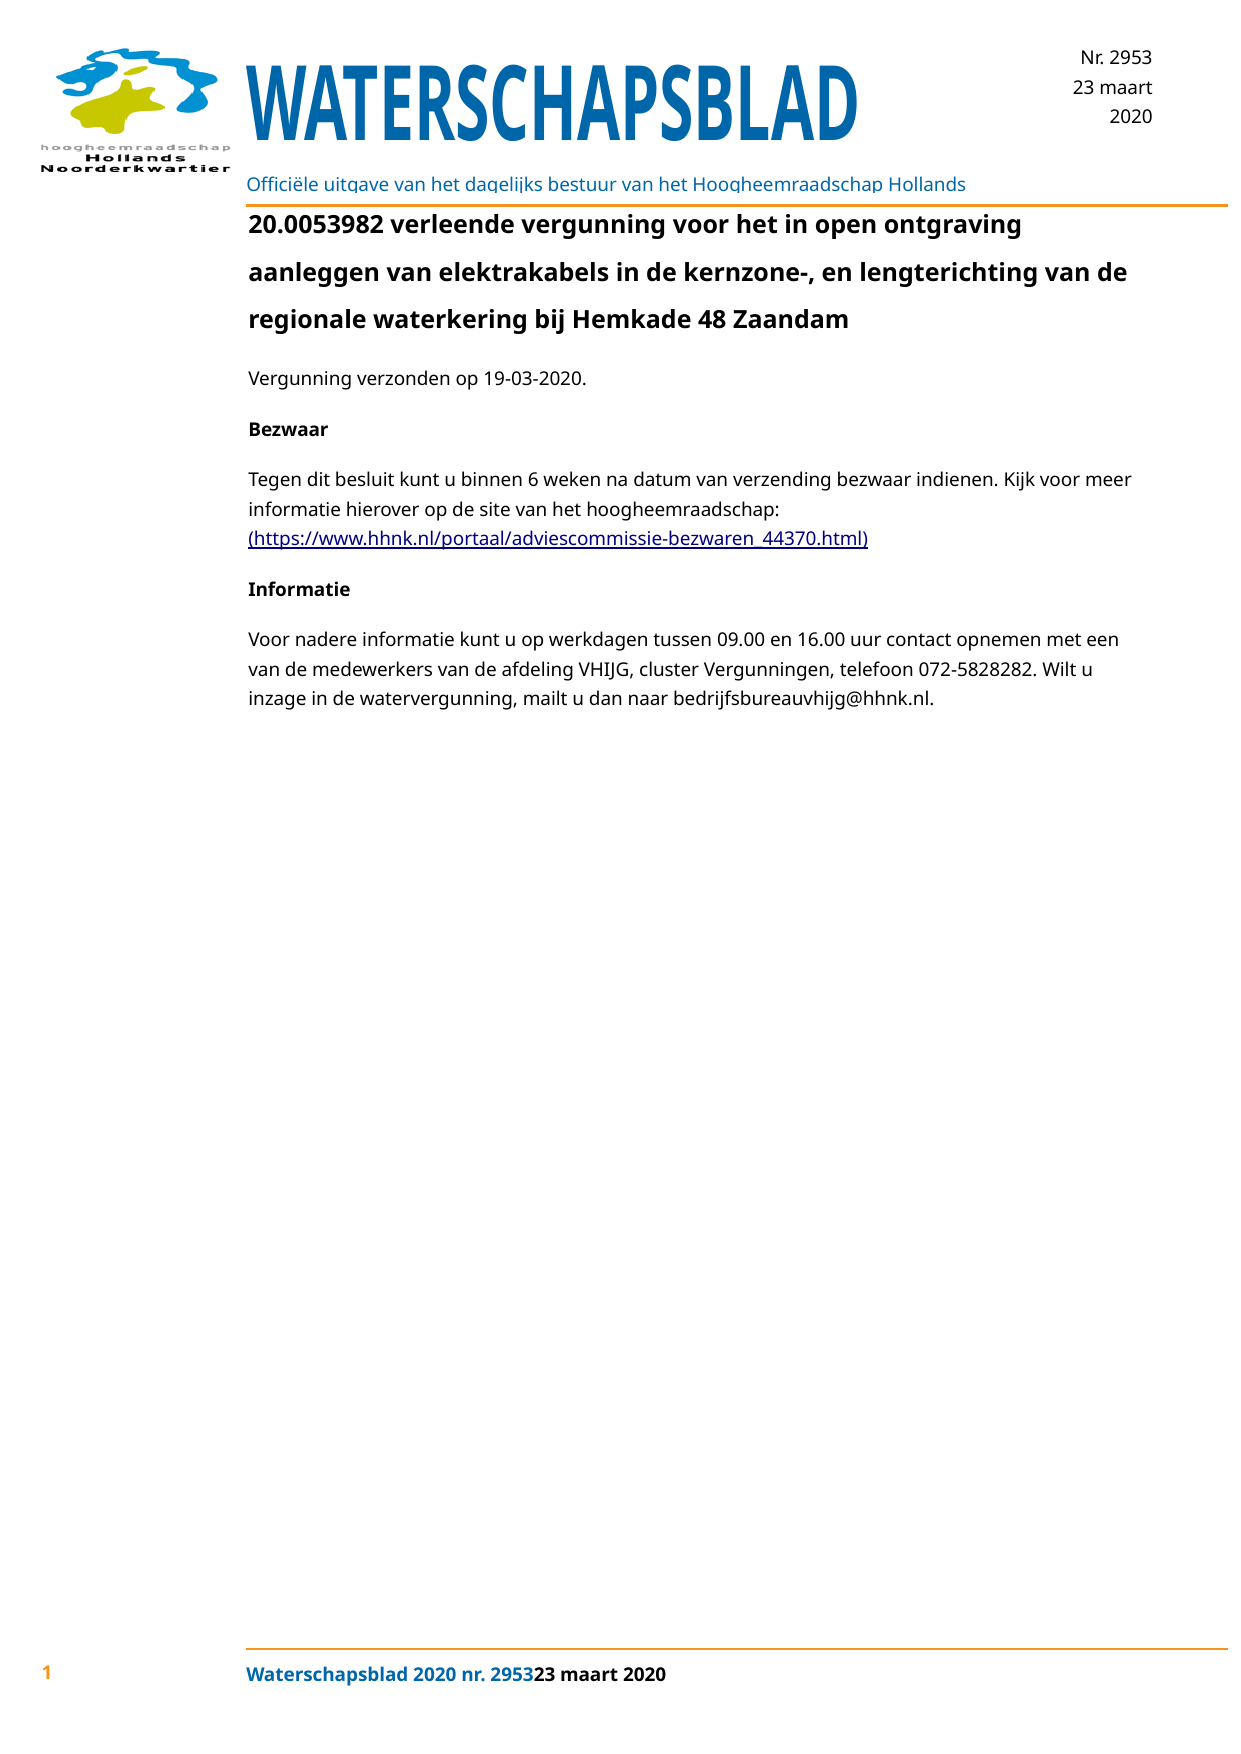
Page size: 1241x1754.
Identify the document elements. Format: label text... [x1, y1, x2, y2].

text Informatie [248, 576, 1152, 602]
picture [41, 47, 231, 172]
text Voor nadere informatie kunt u op werkdagen tussen 09.00 en 16.00 uur contact opnemen met een van de medewerkers van de afdeling VHIJG, cluster Vergunningen, telefoon 072-5828282. Wilt u inzage in de watervergunning, mailt u dan naar bedrijfsbureauvhijg@hhnk.nl. [248, 626, 1152, 711]
text Tegen dit besluit kunt u binnen 6 weken na datum van verzending bezwaar indienen. Kijk voor meer informatie hierover op de site van het hoogheemraadschap: (https://www.hhnk.nl/portaal/adviescommissie-bezwaren_44370.html) [248, 466, 1152, 551]
text Bezwaar [248, 416, 1152, 442]
text Vergunning verzonden op 19-03-2020. [248, 366, 1152, 391]
text 20.0053982 verleende vergunning voor het in open ontgraving aanleggen van elektrakabels in de kernzone-, en lengterichting van de regionale waterkering bij Hemkade 48 Zaandam [248, 207, 1152, 336]
